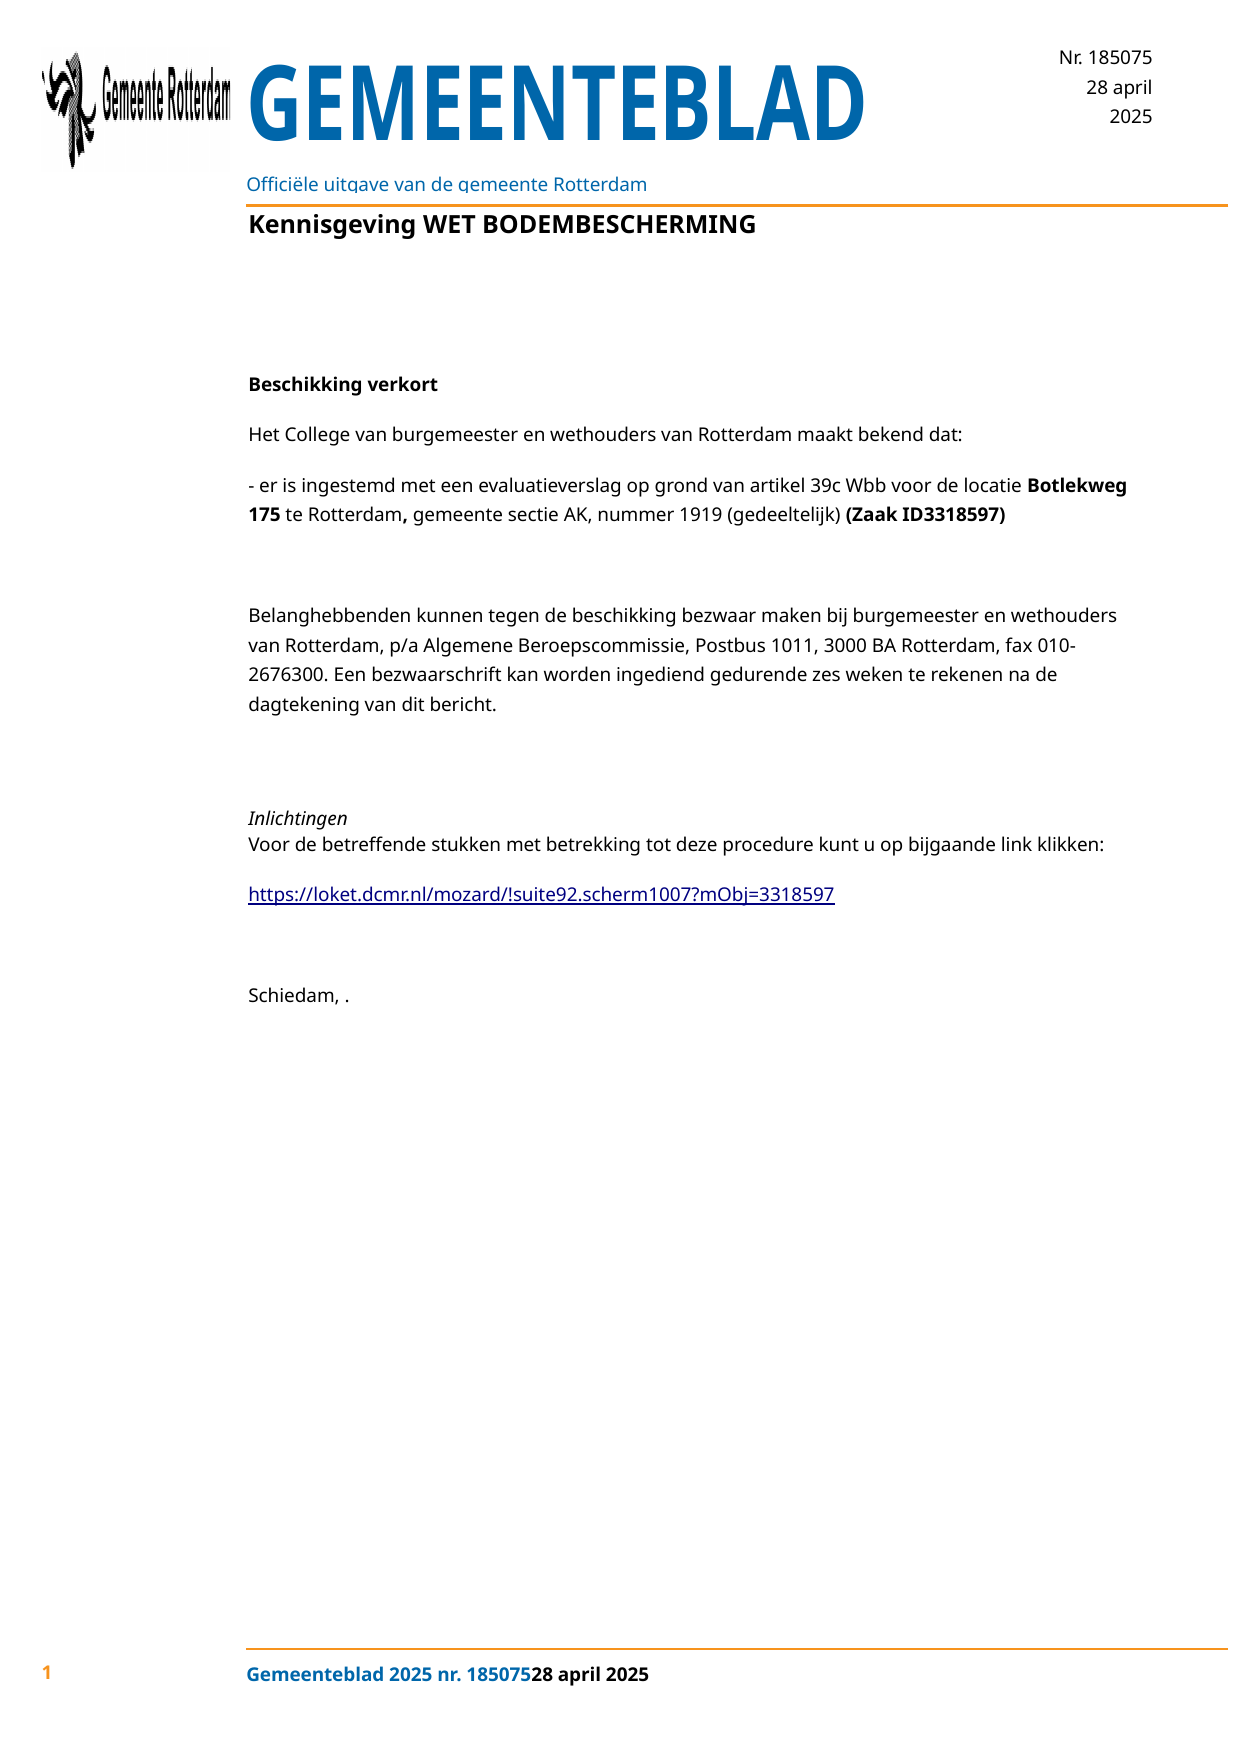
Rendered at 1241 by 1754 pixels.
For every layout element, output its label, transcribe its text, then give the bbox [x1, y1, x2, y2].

text Het College van burgemeester en wethouders van Rotterdam maakt bekend dat: [248, 422, 1152, 447]
text https://loket.dcmr.nl/mozard/!suite92.scherm1007?mObj=3318597 [248, 882, 1152, 907]
text Kennisgeving WET BODEMBESCHERMING [248, 207, 1152, 241]
text Belanghebbenden kunnen tegen de beschikking bezwaar maken bij burgemeester en wethouders van Rotterdam, p/a Algemene Beroepscommissie, Postbus 1011, 3000 BA Rotterdam, fax 010-2676300. Een bezwaarschrift kan worden ingediend gedurende zes weken te rekenen na de dagtekening van dit bericht. [248, 602, 1152, 717]
text Voor de betreffende stukken met betrekking tot deze procedure kunt u op bijgaande link klikken: [248, 831, 1152, 857]
picture [41, 47, 231, 172]
text - er is ingestemd met een evaluatieverslag op grond van artikel 39c Wbb voor de locatie Botlekweg 175 te Rotterdam, gemeente sectie AK, nummer 1919 (gedeeltelijk) (Zaak ID3318597) [248, 472, 1152, 527]
text Schiedam, . [248, 982, 1152, 1008]
text Inlichtingen [248, 806, 1152, 831]
text Beschikking verkort [248, 371, 1152, 397]
